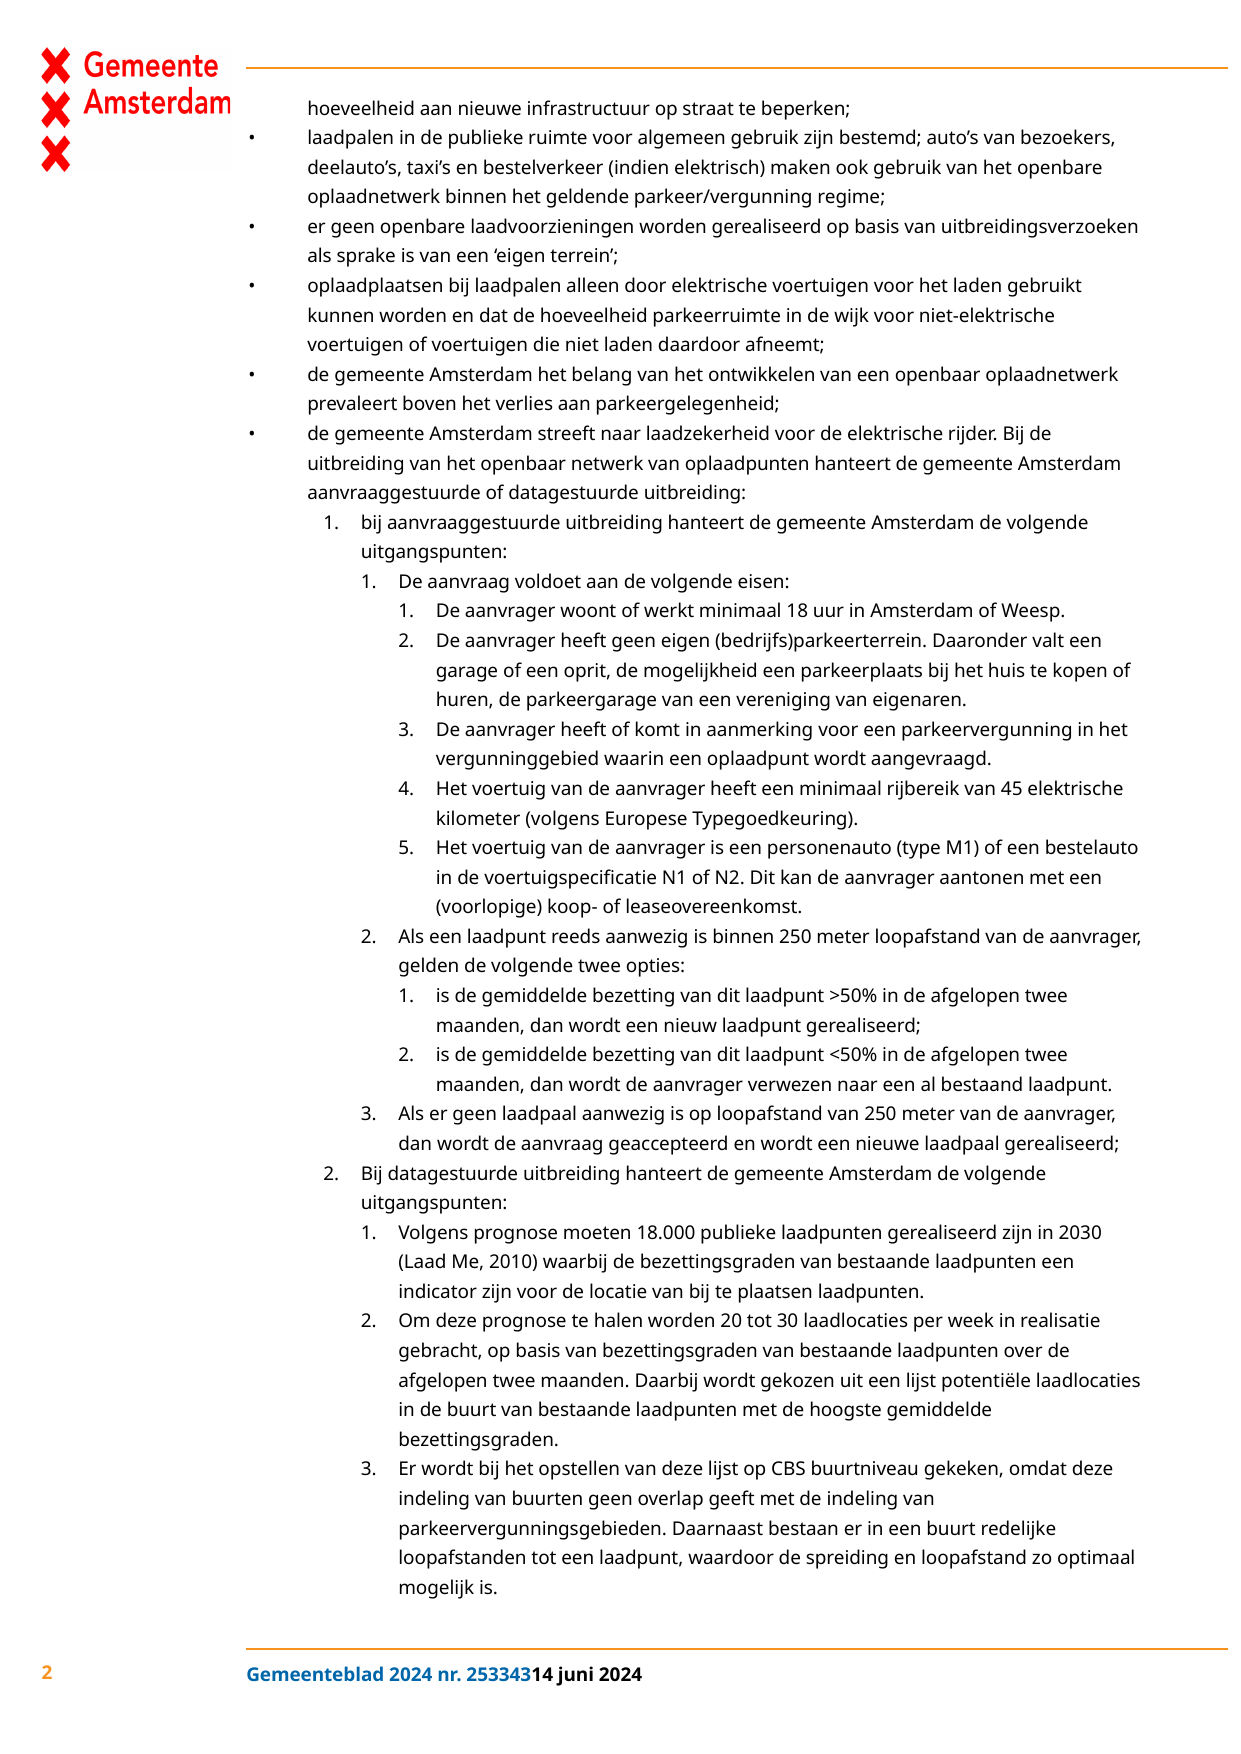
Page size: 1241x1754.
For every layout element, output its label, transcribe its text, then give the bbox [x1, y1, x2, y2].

list De aanvraag voldoet aan de volgende eisen: [361, 568, 1152, 594]
list Als er geen laadpaal aanwezig is op loopafstand van 250 meter van de aanvrager, dan wordt de aanvraag geaccepteerd en wordt een nieuwe laadpaal gerealiseerd; [361, 1101, 1152, 1156]
list Het voertuig van de aanvrager is een personenauto (type M1) of een bestelauto in de voertuigspecificatie N1 of N2. Dit kan de aanvrager aantonen met een (voorlopige) koop- of leaseovereenkomst. [398, 834, 1152, 919]
list De aanvrager heeft of komt in aanmerking voor een parkeervergunning in het vergunninggebied waarin een oplaadpunt wordt aangevraagd. [398, 716, 1152, 771]
list de gemeente Amsterdam streeft naar laadzekerheid voor de elektrische rijder. Bij de uitbreiding van het openbaar netwerk van oplaadpunten hanteert de gemeente Amsterdam aanvraaggestuurde of datagestuurde uitbreiding: [248, 420, 1152, 505]
list laadpalen in de publieke ruimte voor algemeen gebruik zijn bestemd; auto’s van bezoekers, deelauto’s, taxi’s en bestelverkeer (indien elektrisch) maken ook gebruik van het openbare oplaadnetwerk binnen het geldende parkeer/vergunning regime; [248, 124, 1152, 209]
list Er wordt bij het opstellen van deze lijst op CBS buurtniveau gekeken, omdat deze indeling van buurten geen overlap geeft met de indeling van parkeervergunningsgebieden. Daarnaast bestaan er in een buurt redelijke loopafstanden tot een laadpunt, waardoor de spreiding en loopafstand zo optimaal mogelijk is. [361, 1456, 1152, 1600]
list Om deze prognose te halen worden 20 tot 30 laadlocaties per week in realisatie gebracht, op basis van bezettingsgraden van bestaande laadpunten over de afgelopen twee maanden. Daarbij wordt gekozen uit een lijst potentiële laadlocaties in de buurt van bestaande laadpunten met de hoogste gemiddelde bezettingsgraden. [361, 1308, 1152, 1452]
list de gemeente Amsterdam het belang van het ontwikkelen van een openbaar oplaadnetwerk prevaleert boven het verlies aan parkeergelegenheid; [248, 361, 1152, 416]
list Volgens prognose moeten 18.000 publieke laadpunten gerealiseerd zijn in 2030 (Laad Me, 2010) waarbij de bezettingsgraden van bestaande laadpunten een indicator zijn voor de locatie van bij te plaatsen laadpunten. [361, 1219, 1152, 1304]
list De aanvrager heeft geen eigen (bedrijfs)parkeerterrein. Daaronder valt een garage of een oprit, de mogelijkheid een parkeerplaats bij het huis te kopen of huren, de parkeergarage van een vereniging van eigenaren. [398, 627, 1152, 712]
list De aanvrager woont of werkt minimaal 18 uur in Amsterdam of Weesp. [398, 598, 1152, 623]
list er geen openbare laadvoorzieningen worden gerealiseerd op basis van uitbreidingsverzoeken als sprake is van een ‘eigen terrein’; [248, 213, 1152, 268]
list is de gemiddelde bezetting van dit laadpunt <50% in de afgelopen twee maanden, dan wordt de aanvrager verwezen naar een al bestaand laadpunt. [398, 1041, 1152, 1097]
list oplaadplaatsen bij laadpalen alleen door elektrische voertuigen voor het laden gebruikt kunnen worden en dat de hoeveelheid parkeerruimte in de wijk voor niet-elektrische voertuigen of voertuigen die niet laden daardoor afneemt; [248, 272, 1152, 357]
list Bij datagestuurde uitbreiding hanteert de gemeente Amsterdam de volgende uitgangspunten: [323, 1160, 1152, 1215]
list Als een laadpunt reeds aanwezig is binnen 250 meter loopafstand van de aanvrager, gelden de volgende twee opties: [361, 923, 1152, 978]
list hoeveelheid aan nieuwe infrastructuur op straat te beperken; [248, 95, 1152, 121]
list bij aanvraaggestuurde uitbreiding hanteert de gemeente Amsterdam de volgende uitgangspunten: [323, 509, 1152, 564]
picture [41, 47, 231, 172]
list is de gemiddelde bezetting van dit laadpunt >50% in de afgelopen twee maanden, dan wordt een nieuw laadpunt gerealiseerd; [398, 982, 1152, 1038]
list Het voertuig van de aanvrager heeft een minimaal rijbereik van 45 elektrische kilometer (volgens Europese Typegoedkeuring). [398, 775, 1152, 831]
